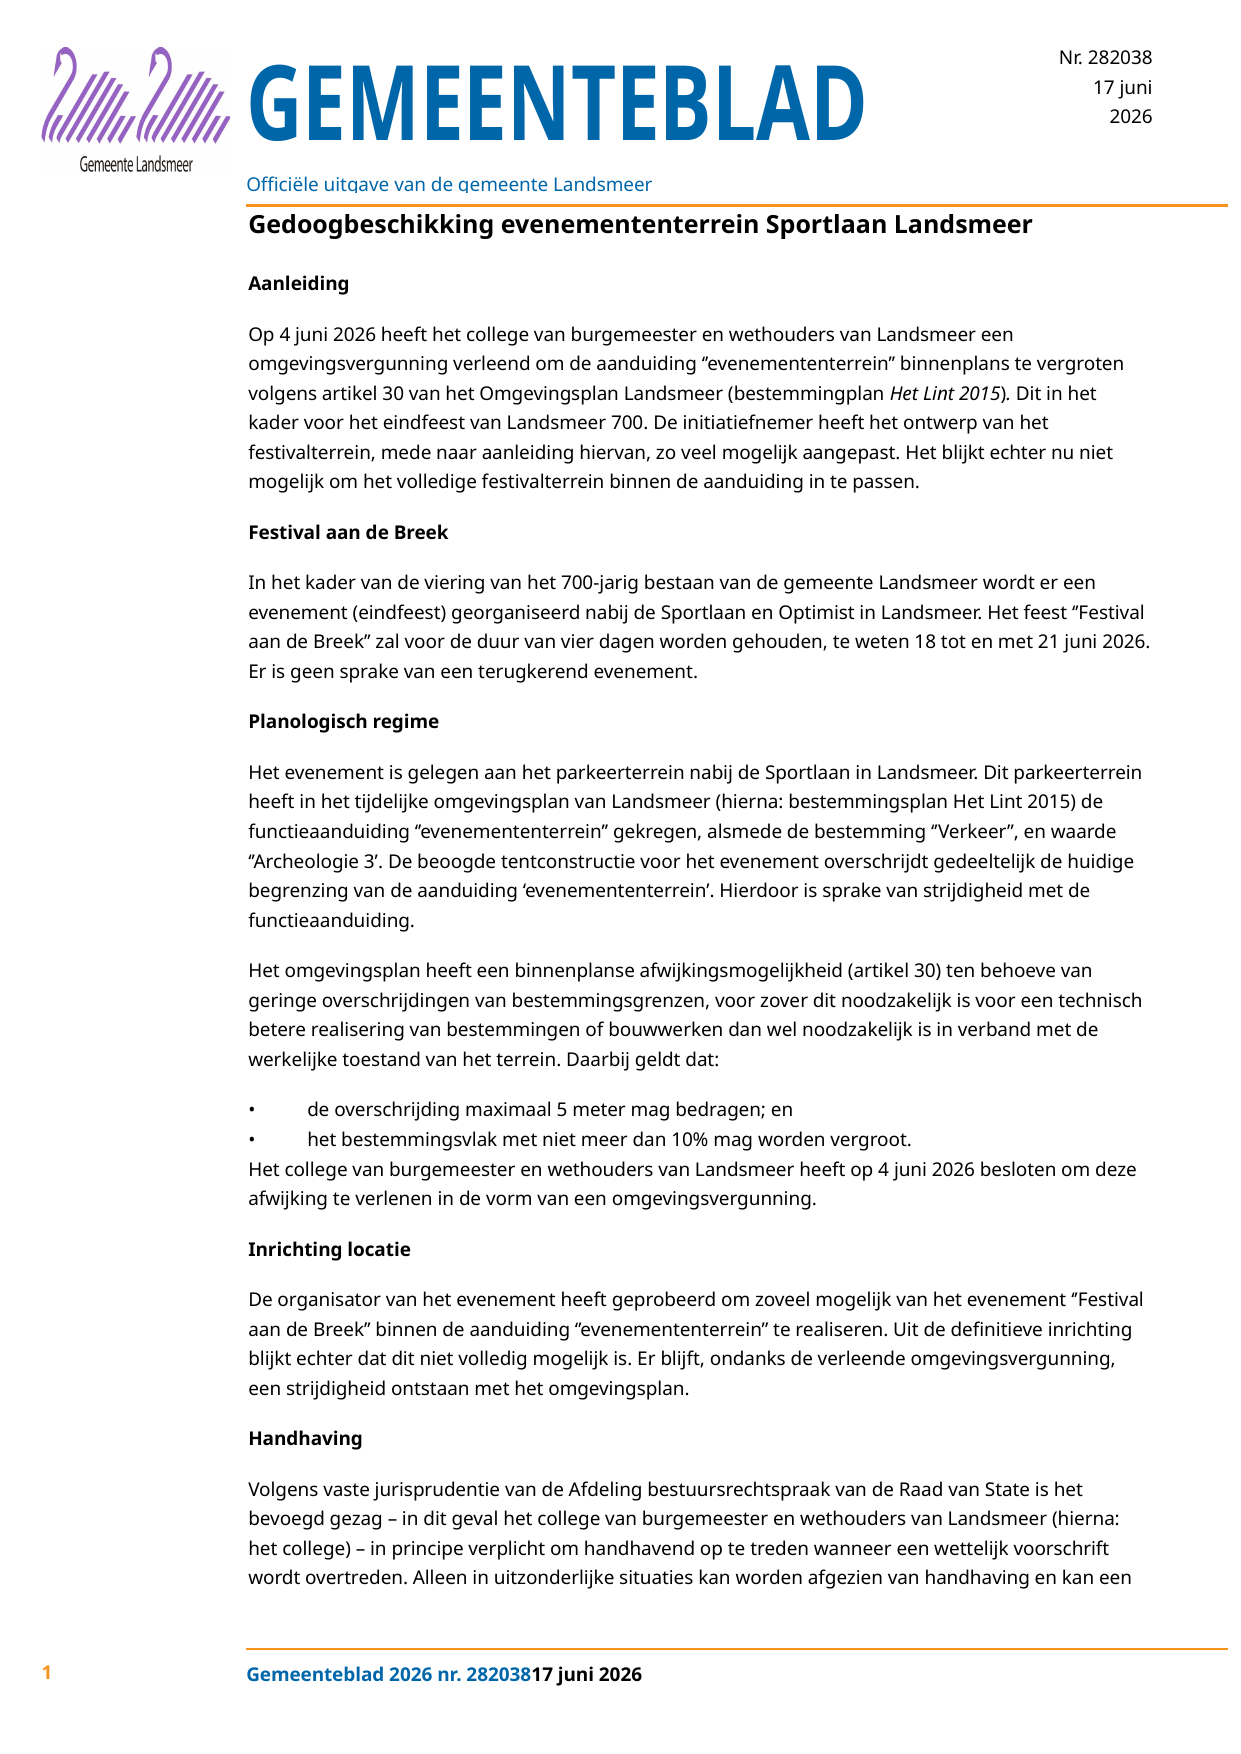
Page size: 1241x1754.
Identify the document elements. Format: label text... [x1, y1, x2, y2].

text Gedoogbeschikking evenemententerrein Sportlaan Landsmeer [248, 207, 1152, 241]
text De organisator van het evenement heeft geprobeerd om zoveel mogelijk van het evenement ‘’Festival aan de Breek’’ binnen de aanduiding ‘’evenemententerrein’’ te realiseren. Uit de definitieve inrichting blijkt echter dat dit niet volledig mogelijk is. Er blijft, ondanks de verleende omgevingsvergunning, een strijdigheid ontstaan met het omgevingsplan. [248, 1286, 1152, 1401]
text Het evenement is gelegen aan het parkeerterrein nabij de Sportlaan in Landsmeer. Dit parkeerterrein heeft in het tijdelijke omgevingsplan van Landsmeer (hierna: bestemmingsplan Het Lint 2015) de functieaanduiding ‘’evenemententerrein’’ gekregen, alsmede de bestemming ‘’Verkeer’’, en waarde ‘’Archeologie 3’. De beoogde tentconstructie voor het evenement overschrijdt gedeeltelijk de huidige begrenzing van de aanduiding ‘evenemententerrein’. Hierdoor is sprake van strijdigheid met de functieaanduiding. [248, 759, 1152, 933]
text Inrichting locatie [248, 1236, 1152, 1261]
text In het kader van de viering van het 700-jarig bestaan van de gemeente Landsmeer wordt er een evenement (eindfeest) georganiseerd nabij de Sportlaan en Optimist in Landsmeer. Het feest ‘’Festival aan de Breek’’ zal voor de duur van vier dagen worden gehouden, te weten 18 tot en met 21 juni 2026. Er is geen sprake van een terugkerend evenement. [248, 569, 1152, 684]
text Het omgevingsplan heeft een binnenplanse afwijkingsmogelijkheid (artikel 30) ten behoeve van geringe overschrijdingen van bestemmingsgrenzen, voor zover dit noodzakelijk is voor een technisch betere realisering van bestemmingen of bouwwerken dan wel noodzakelijk is in verband met de werkelijke toestand van het terrein. Daarbij geldt dat: [248, 957, 1152, 1072]
text Op 4 juni 2026 heeft het college van burgemeester en wethouders van Landsmeer een omgevingsvergunning verleend om de aanduiding ‘’evenemententerrein’’ binnenplans te vergroten volgens artikel 30 van het Omgevingsplan Landsmeer (bestemmingplan Het Lint 2015). Dit in het kader voor het eindfeest van Landsmeer 700. De initiatiefnemer heeft het ontwerp van het festivalterrein, mede naar aanleiding hiervan, zo veel mogelijk aangepast. Het blijkt echter nu niet mogelijk om het volledige festivalterrein binnen de aanduiding in te passen. [248, 321, 1152, 494]
text Het college van burgemeester en wethouders van Landsmeer heeft op 4 juni 2026 besloten om deze afwijking te verlenen in de vorm van een omgevingsvergunning. [248, 1156, 1152, 1211]
text Aanleiding [248, 270, 1152, 296]
text Volgens vaste jurisprudentie van de Afdeling bestuursrechtspraak van de Raad van State is het bevoegd gezag – in dit geval het college van burgemeester en wethouders van Landsmeer (hierna: het college) – in principe verplicht om handhavend op te treden wanneer een wettelijk voorschrift wordt overtreden. Alleen in uitzonderlijke situaties kan worden afgezien van handhaving en kan een [248, 1476, 1152, 1590]
picture [41, 47, 231, 172]
list het bestemmingsvlak met niet meer dan 10% mag worden vergroot. [248, 1126, 1152, 1152]
list de overschrijding maximaal 5 meter mag bedragen; en [248, 1097, 1152, 1122]
text Festival aan de Breek [248, 519, 1152, 545]
text Planologisch regime [248, 709, 1152, 734]
text Handhaving [248, 1425, 1152, 1451]
